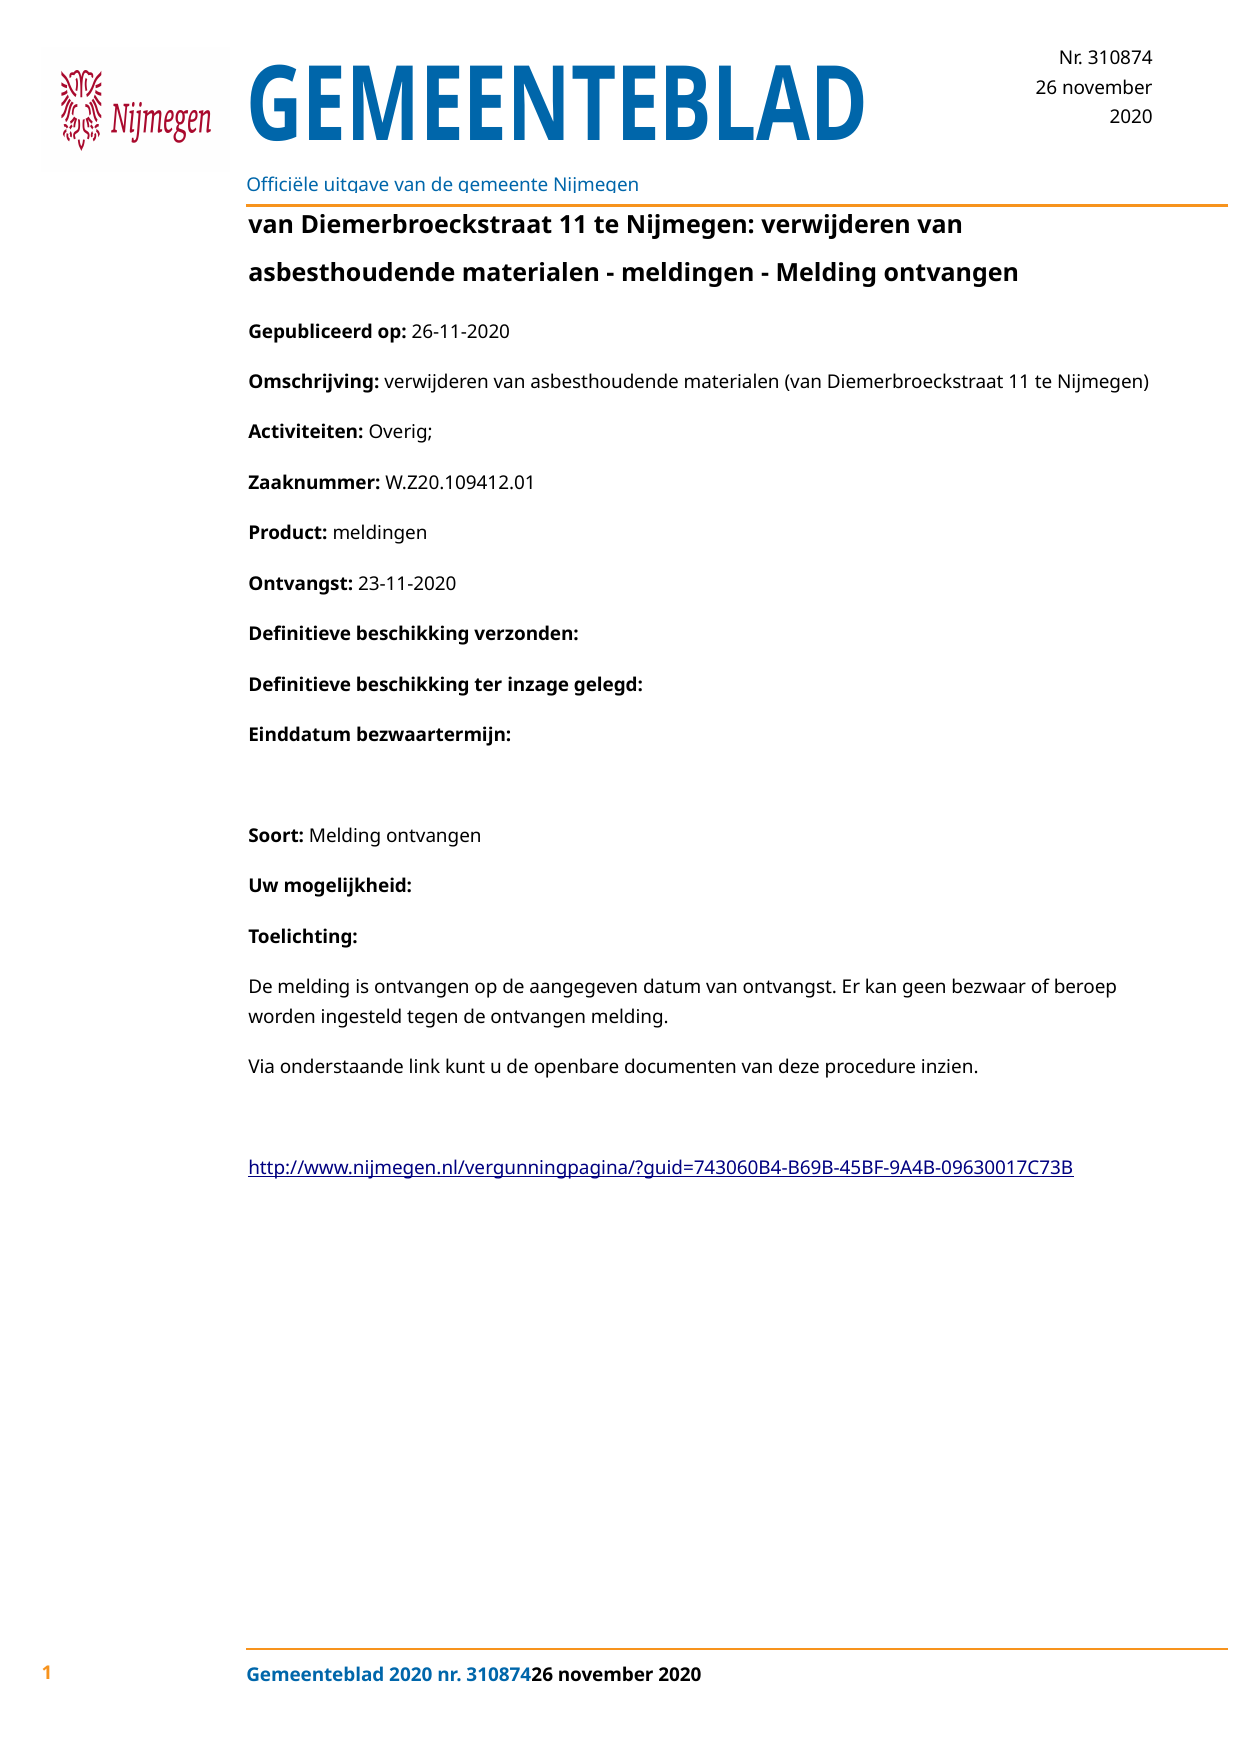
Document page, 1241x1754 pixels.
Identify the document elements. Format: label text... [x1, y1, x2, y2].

text Ontvangst: 23-11-2020 [248, 570, 1152, 596]
text Toelichting: [248, 923, 1152, 949]
text Definitieve beschikking ter inzage gelegd: [248, 671, 1152, 697]
picture [41, 47, 231, 172]
text http://www.nijmegen.nl/vergunningpagina/?guid=743060B4-B69B-45BF-9A4B-09630017C73B [248, 1154, 1152, 1180]
text van Diemerbroeckstraat 11 te Nijmegen: verwijderen van asbesthoudende materialen - meldingen - Melding ontvangen [248, 207, 1152, 288]
text Gepubliceerd op: 26-11-2020 [248, 318, 1152, 344]
text Zaaknummer: W.Z20.109412.01 [248, 469, 1152, 495]
text De melding is ontvangen op de aangegeven datum van ontvangst. Er kan geen bezwaar of beroep worden ingesteld tegen de ontvangen melding. [248, 973, 1152, 1029]
text Uw mogelijkheid: [248, 872, 1152, 898]
text Omschrijving: verwijderen van asbesthoudende materialen (van Diemerbroeckstraat 11 te Nijmegen) [248, 368, 1152, 394]
text Soort: Melding ontvangen [248, 822, 1152, 848]
text Definitieve beschikking verzonden: [248, 620, 1152, 646]
text Product: meldingen [248, 519, 1152, 545]
text Einddatum bezwaartermijn: [248, 721, 1152, 747]
text Via onderstaande link kunt u de openbare documenten van deze procedure inzien. [248, 1053, 1152, 1079]
text Activiteiten: Overig; [248, 419, 1152, 444]
